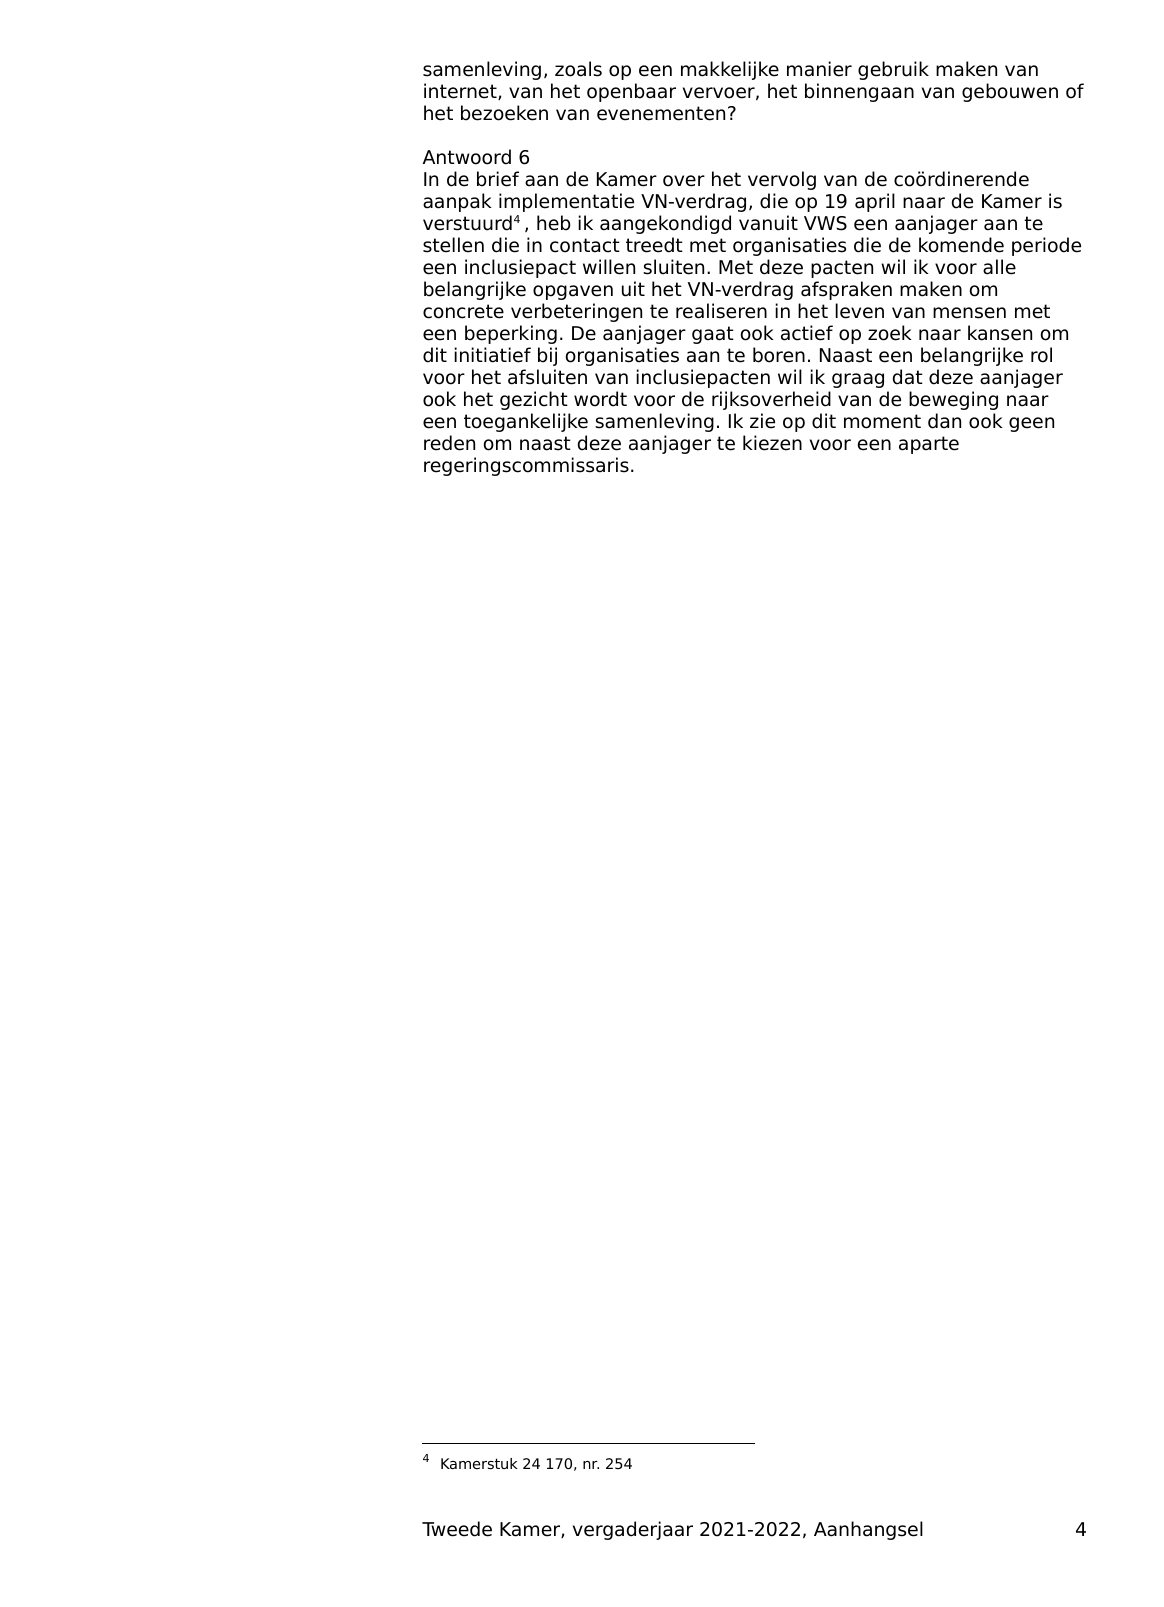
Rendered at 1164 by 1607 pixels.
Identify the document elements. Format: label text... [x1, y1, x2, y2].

text samenleving, zoals op een makkelijke manier gebruik maken van internet, van het openbaar vervoer, het binnengaan van gebouwen of het bezoeken van evenementen? [422, 59, 1087, 125]
text Kamerstuk 24 170, nr. 254 [422, 1452, 1087, 1474]
text In de brief aan de Kamer over het vervolg van de coördinerende aanpak implementatie VN-verdrag, die op 19 april naar de Kamer is verstuurd, heb ik aangekondigd vanuit VWS een aanjager aan te stellen die in contact treedt met organisaties die de komende periode een inclusiepact willen sluiten. Met deze pacten wil ik voor alle belangrijke opgaven uit het VN-verdrag afspraken maken om concrete verbeteringen te realiseren in het leven van mensen met een beperking. De aanjager gaat ook actief op zoek naar kansen om dit initiatief bij organisaties aan te boren. Naast een belangrijke rol voor het afsluiten van inclusiepacten wil ik graag dat deze aanjager ook het gezicht wordt voor de rijksoverheid van de beweging naar een toegankelijke samenleving. Ik zie op dit moment dan ook geen reden om naast deze aanjager te kiezen voor een aparte regeringscommissaris. [422, 169, 1087, 477]
text Antwoord 6 [422, 147, 1087, 169]
